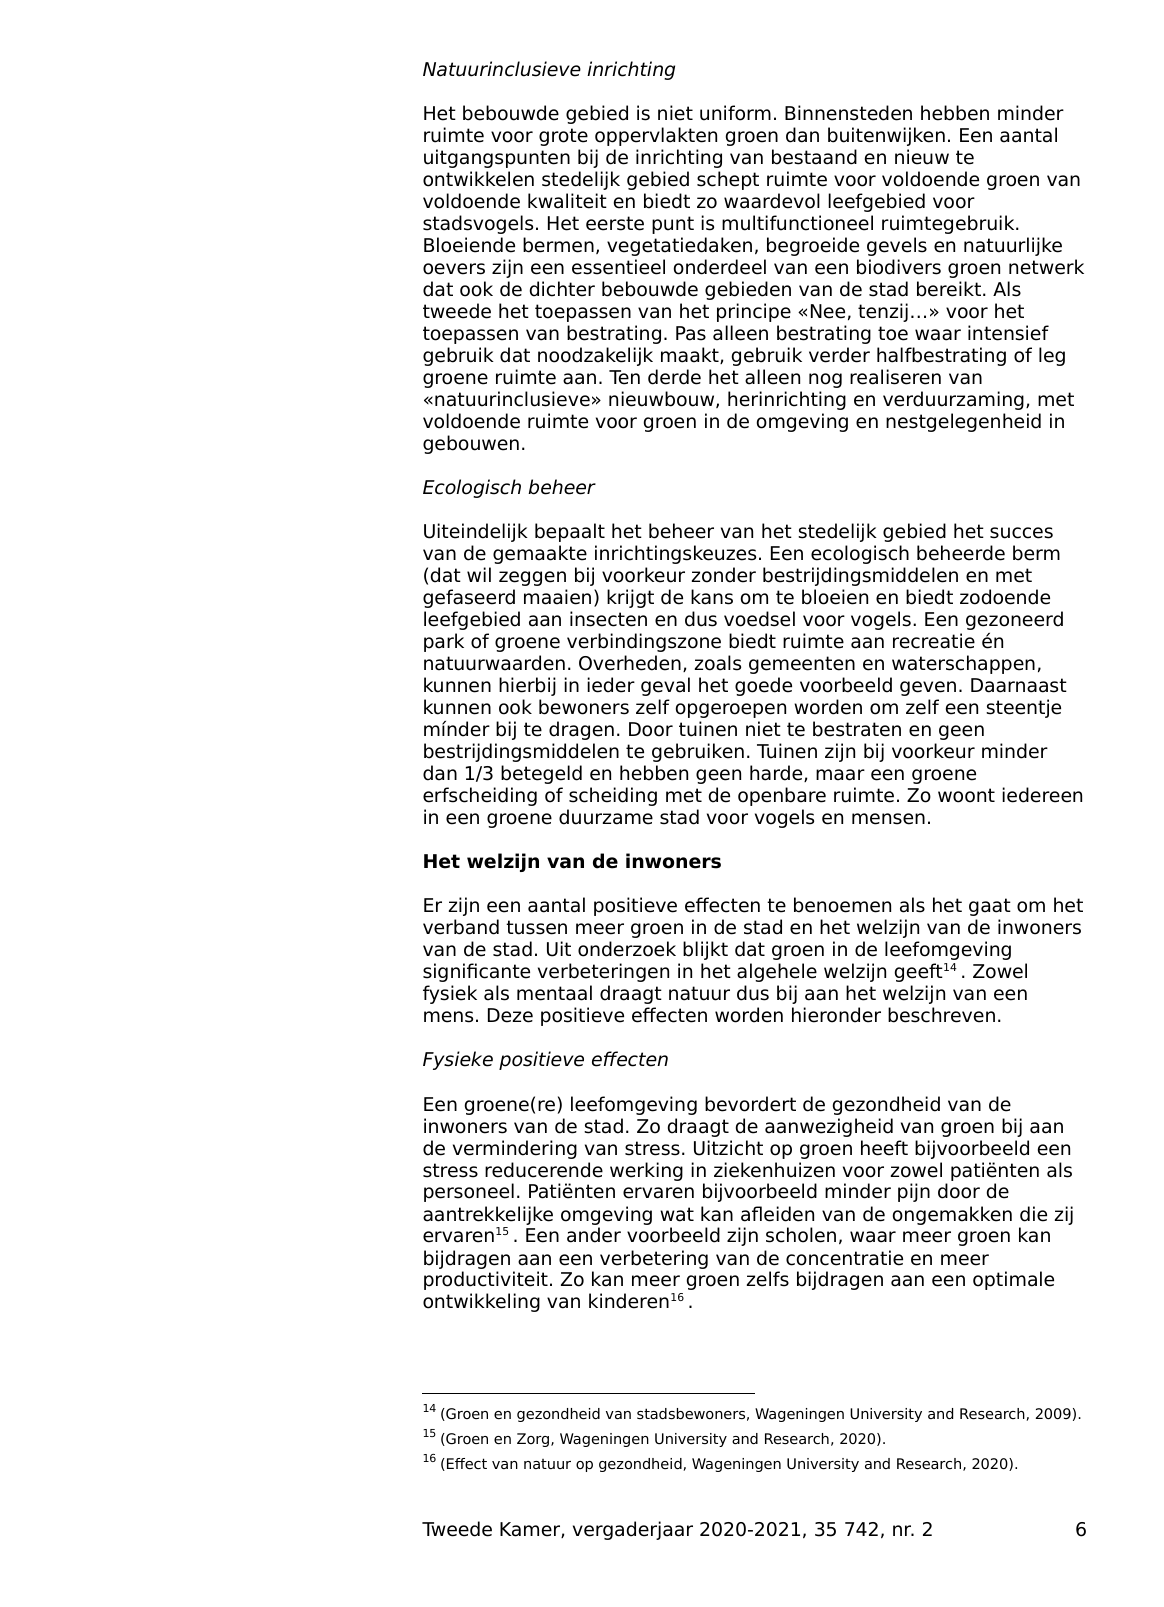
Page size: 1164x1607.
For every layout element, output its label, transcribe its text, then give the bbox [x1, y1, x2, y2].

subtitle Het welzijn van de inwoners [422, 851, 1087, 873]
subtitle Natuurinclusieve inrichting [422, 59, 1087, 81]
text Het bebouwde gebied is niet uniform. Binnensteden hebben minder ruimte voor grote oppervlakten groen dan buitenwijken. Een aantal uitgangspunten bij de inrichting van bestaand en nieuw te ontwikkelen stedelijk gebied schept ruimte voor voldoende groen van voldoende kwaliteit en biedt zo waardevol leefgebied voor stadsvogels. Het eerste punt is multifunctioneel ruimtegebruik. Bloeiende bermen, vegetatiedaken, begroeide gevels en natuurlijke oevers zijn een essentieel onderdeel van een biodivers groen netwerk dat ook de dichter bebouwde gebieden van de stad bereikt. Als tweede het toepassen van het principe «Nee, tenzij…» voor het toepassen van bestrating. Pas alleen bestrating toe waar intensief gebruik dat noodzakelijk maakt, gebruik verder halfbestrating of leg groene ruimte aan. Ten derde het alleen nog realiseren van «natuurinclusieve» nieuwbouw, herinrichting en verduurzaming, met voldoende ruimte voor groen in de omgeving en nestgelegenheid in gebouwen. [422, 103, 1087, 455]
text Uiteindelijk bepaalt het beheer van het stedelijk gebied het succes van de gemaakte inrichtingskeuzes. Een ecologisch beheerde berm (dat wil zeggen bij voorkeur zonder bestrijdingsmiddelen en met gefaseerd maaien) krijgt de kans om te bloeien en biedt zodoende leefgebied aan insecten en dus voedsel voor vogels. Een gezoneerd park of groene verbindingszone biedt ruimte aan recreatie én natuurwaarden. Overheden, zoals gemeenten en waterschappen, kunnen hierbij in ieder geval het goede voorbeeld geven. Daarnaast kunnen ook bewoners zelf opgeroepen worden om zelf een steentje mínder bij te dragen. Door tuinen niet te bestraten en geen bestrijdingsmiddelen te gebruiken. Tuinen zijn bij voorkeur minder dan 1/3 betegeld en hebben geen harde, maar een groene erfscheiding of scheiding met de openbare ruimte. Zo woont iedereen in een groene duurzame stad voor vogels en mensen. [422, 521, 1087, 829]
text Er zijn een aantal positieve effecten te benoemen als het gaat om het verband tussen meer groen in de stad en het welzijn van de inwoners van de stad. Uit onderzoek blijkt dat groen in de leefomgeving significante verbeteringen in het algehele welzijn geeft. Zowel fysiek als mentaal draagt natuur dus bij aan het welzijn van een mens. Deze positieve effecten worden hieronder beschreven. [422, 895, 1087, 1027]
text (Groen en gezondheid van stadsbewoners, Wageningen University and Research, 2009). [422, 1402, 1087, 1424]
text (Groen en Zorg, Wageningen University and Research, 2020). [422, 1427, 1087, 1449]
text (Effect van natuur op gezondheid, Wageningen University and Research, 2020). [422, 1452, 1087, 1474]
text Een groene(re) leefomgeving bevordert de gezondheid van de inwoners van de stad. Zo draagt de aanwezigheid van groen bij aan de vermindering van stress. Uitzicht op groen heeft bijvoorbeeld een stress reducerende werking in ziekenhuizen voor zowel patiënten als personeel. Patiënten ervaren bijvoorbeeld minder pijn door de aantrekkelijke omgeving wat kan afleiden van de ongemakken die zij ervaren. Een ander voorbeeld zijn scholen, waar meer groen kan bijdragen aan een verbetering van de concentratie en meer productiviteit. Zo kan meer groen zelfs bijdragen aan een optimale ontwikkeling van kinderen. [422, 1093, 1087, 1313]
subtitle Ecologisch beheer [422, 477, 1087, 499]
subtitle Fysieke positieve effecten [422, 1049, 1087, 1071]
